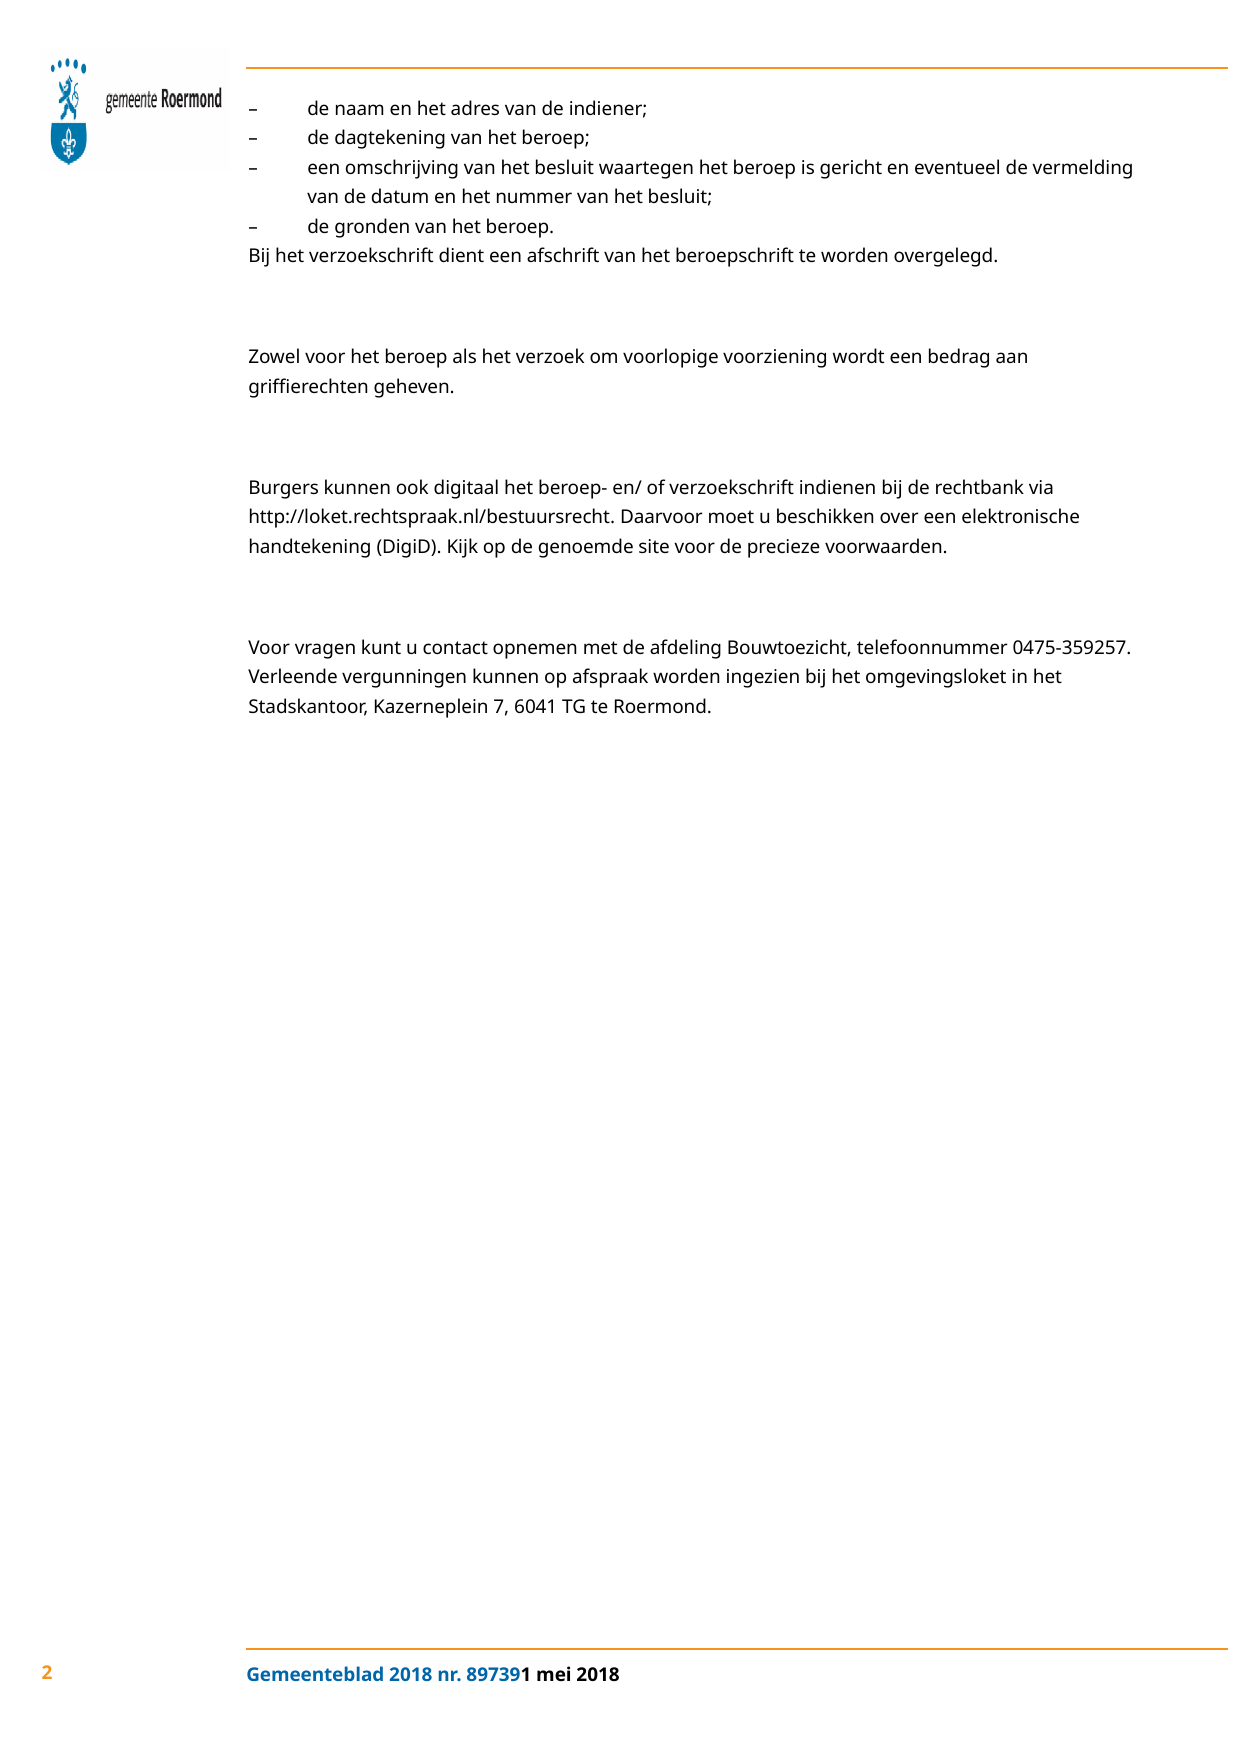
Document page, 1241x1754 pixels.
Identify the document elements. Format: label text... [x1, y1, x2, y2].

list een omschrijving van het besluit waartegen het beroep is gericht en eventueel de vermelding van de datum en het nummer van het besluit; [248, 154, 1152, 209]
picture [41, 47, 231, 172]
text Voor vragen kunt u contact opnemen met de afdeling Bouwtoezicht, telefoonnummer 0475-359257. Verleende vergunningen kunnen op afspraak worden ingezien bij het omgevingsloket in het Stadskantoor, Kazerneplein 7, 6041 TG te Roermond. [248, 634, 1152, 719]
list de dagtekening van het beroep; [248, 124, 1152, 150]
text Zowel voor het beroep als het verzoek om voorlopige voorziening wordt een bedrag aan griffierechten geheven. [248, 343, 1152, 399]
text Burgers kunnen ook digitaal het beroep- en/ of verzoekschrift indienen bij de rechtbank via http://loket.rechtspraak.nl/bestuursrecht. Daarvoor moet u beschikken over een elektronische handtekening (DigiD). Kijk op de genoemde site voor de precieze voorwaarden. [248, 474, 1152, 559]
list de gronden van het beroep. [248, 213, 1152, 239]
text Bij het verzoekschrift dient een afschrift van het beroepschrift te worden overgelegd. [248, 243, 1152, 268]
list de naam en het adres van de indiener; [248, 95, 1152, 121]
